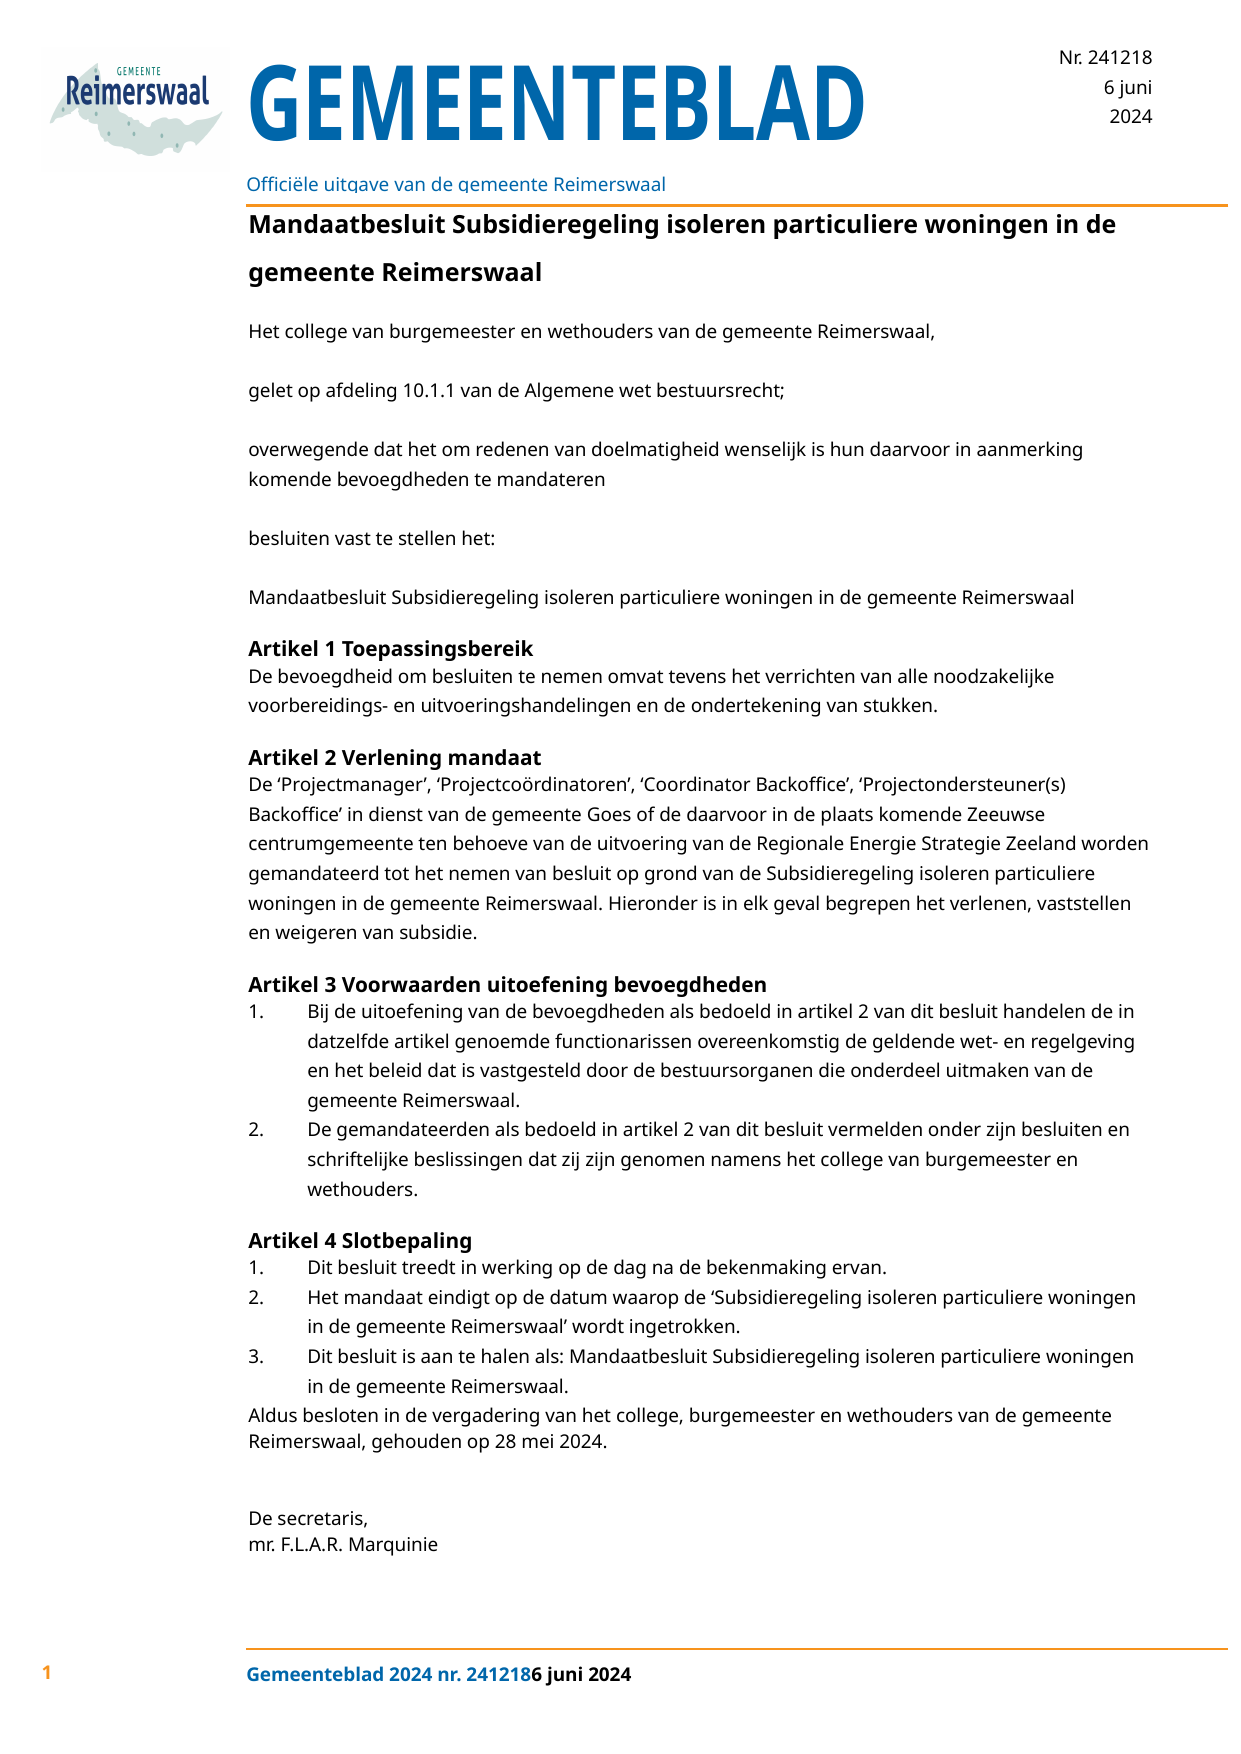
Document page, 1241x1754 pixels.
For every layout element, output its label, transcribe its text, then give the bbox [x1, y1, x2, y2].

text Artikel 3 Voorwaarden uitoefening bevoegdheden [248, 970, 1152, 998]
text besluiten vast te stellen het: [248, 525, 1152, 551]
text Artikel 2 Verlening mandaat [248, 743, 1152, 771]
picture [41, 47, 231, 172]
list Dit besluit is aan te halen als: Mandaatbesluit Subsidieregeling isoleren particuliere woningen in de gemeente Reimerswaal. [248, 1343, 1152, 1399]
text De ‘Projectmanager’, ‘Projectcoördinatoren’, ‘Coordinator Backoffice’, ‘Projectondersteuner(s) Backoffice’ in dienst van de gemeente Goes of de daarvoor in de plaats komende Zeeuwse centrumgemeente ten behoeve van de uitvoering van de Regionale Energie Strategie Zeeland worden gemandateerd tot het nemen van besluit op grond van de Subsidieregeling isoleren particuliere woningen in de gemeente Reimerswaal. Hieronder is in elk geval begrepen het verlenen, vaststellen en weigeren van subsidie. [248, 771, 1152, 945]
text Mandaatbesluit Subsidieregeling isoleren particuliere woningen in de gemeente Reimerswaal [248, 584, 1152, 610]
text Aldus besloten in de vergadering van het college, burgemeester en wethouders van de gemeente Reimerswaal, gehouden op 28 mei 2024. [248, 1402, 1152, 1454]
text gelet op afdeling 10.1.1 van de Algemene wet bestuursrecht; [248, 377, 1152, 403]
text Het college van burgemeester en wethouders van de gemeente Reimerswaal, [248, 318, 1152, 344]
list De gemandateerden als bedoeld in artikel 2 van dit besluit vermelden onder zijn besluiten en schriftelijke beslissingen dat zij zijn genomen namens het college van burgemeester en wethouders. [248, 1117, 1152, 1201]
text De secretaris, [248, 1505, 1152, 1531]
list Bij de uitoefening van de bevoegdheden als bedoeld in artikel 2 van dit besluit handelen de in datzelfde artikel genoemde functionarissen overeenkomstig de geldende wet- en regelgeving en het beleid dat is vastgesteld door de bestuursorganen die onderdeel uitmaken van de gemeente Reimerswaal. [248, 998, 1152, 1113]
text Artikel 4 Slotbepaling [248, 1226, 1152, 1254]
text Mandaatbesluit Subsidieregeling isoleren particuliere woningen in de gemeente Reimerswaal [248, 207, 1152, 288]
text Artikel 1 Toepassingsbereik [248, 634, 1152, 663]
text De bevoegdheid om besluiten te nemen omvat tevens het verrichten van alle noodzakelijke voorbereidings- en uitvoeringshandelingen en de ondertekening van stukken. [248, 663, 1152, 718]
text mr. F.L.A.R. Marquinie [248, 1531, 1152, 1557]
list Dit besluit treedt in werking op de dag na de bekenmaking ervan. [248, 1254, 1152, 1280]
text overwegende dat het om redenen van doelmatigheid wenselijk is hun daarvoor in aanmerking komende bevoegdheden te mandateren [248, 436, 1152, 492]
list Het mandaat eindigt op de datum waarop de ‘Subsidieregeling isoleren particuliere woningen in de gemeente Reimerswaal’ wordt ingetrokken. [248, 1284, 1152, 1339]
